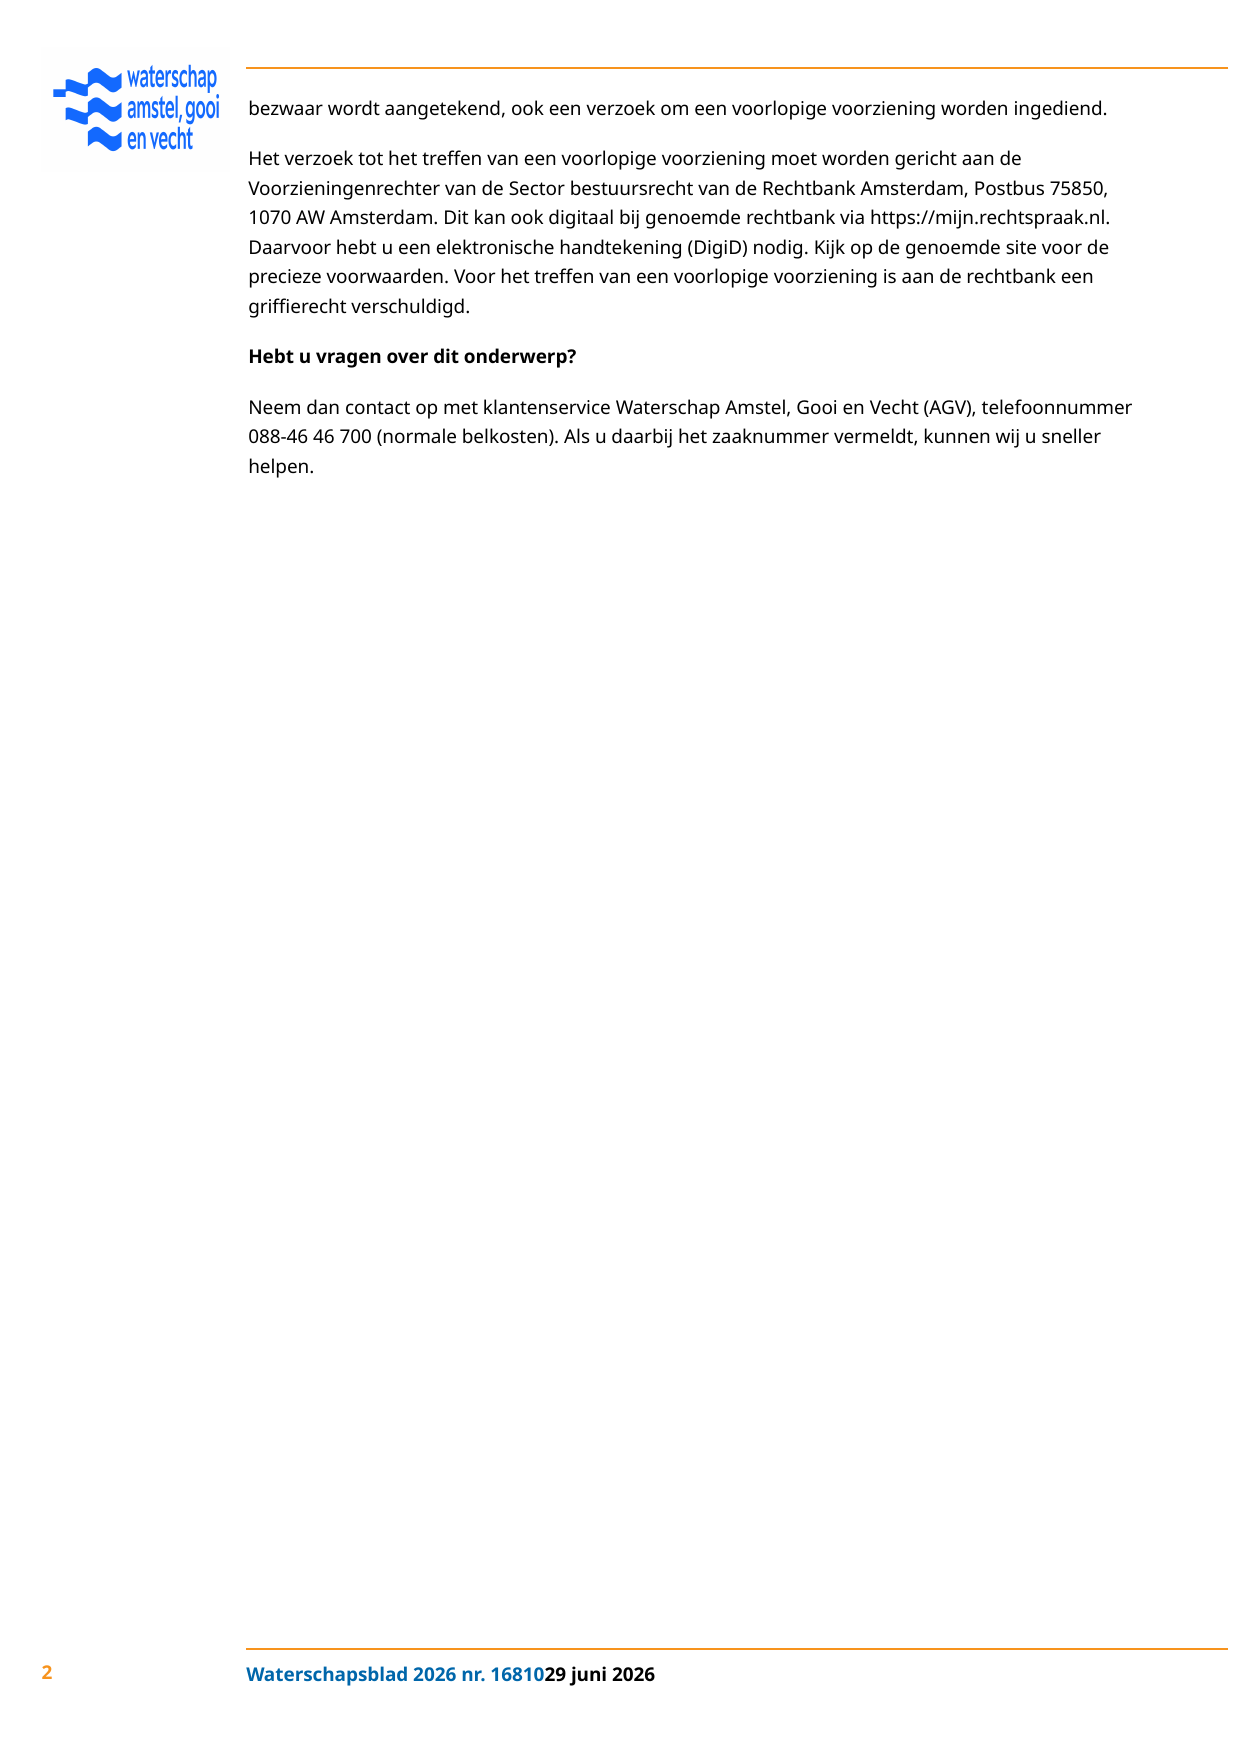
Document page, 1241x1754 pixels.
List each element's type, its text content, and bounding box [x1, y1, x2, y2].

text Neem dan contact op met klantenservice Waterschap Amstel, Gooi en Vecht (AGV), telefoonnummer 088-46 46 700 (normale belkosten). Als u daarbij het zaaknummer vermeldt, kunnen wij u sneller helpen. [248, 394, 1152, 479]
text Het verzoek tot het treffen van een voorlopige voorziening moet worden gericht aan de Voorzieningenrechter van de Sector bestuursrecht van de Rechtbank Amsterdam, Postbus 75850, 1070 AW Amsterdam. Dit kan ook digitaal bij genoemde rechtbank via https://mijn.rechtspraak.nl. Daarvoor hebt u een elektronische handtekening (DigiD) nodig. Kijk op de genoemde site voor de precieze voorwaarden. Voor het treffen van een voorlopige voorziening is aan de rechtbank een griffierecht verschuldigd. [248, 145, 1152, 319]
text bezwaar wordt aangetekend, ook een verzoek om een voorlopige voorziening worden ingediend. [248, 95, 1152, 121]
picture [41, 47, 231, 172]
text Hebt u vragen over dit onderwerp? [248, 343, 1152, 369]
